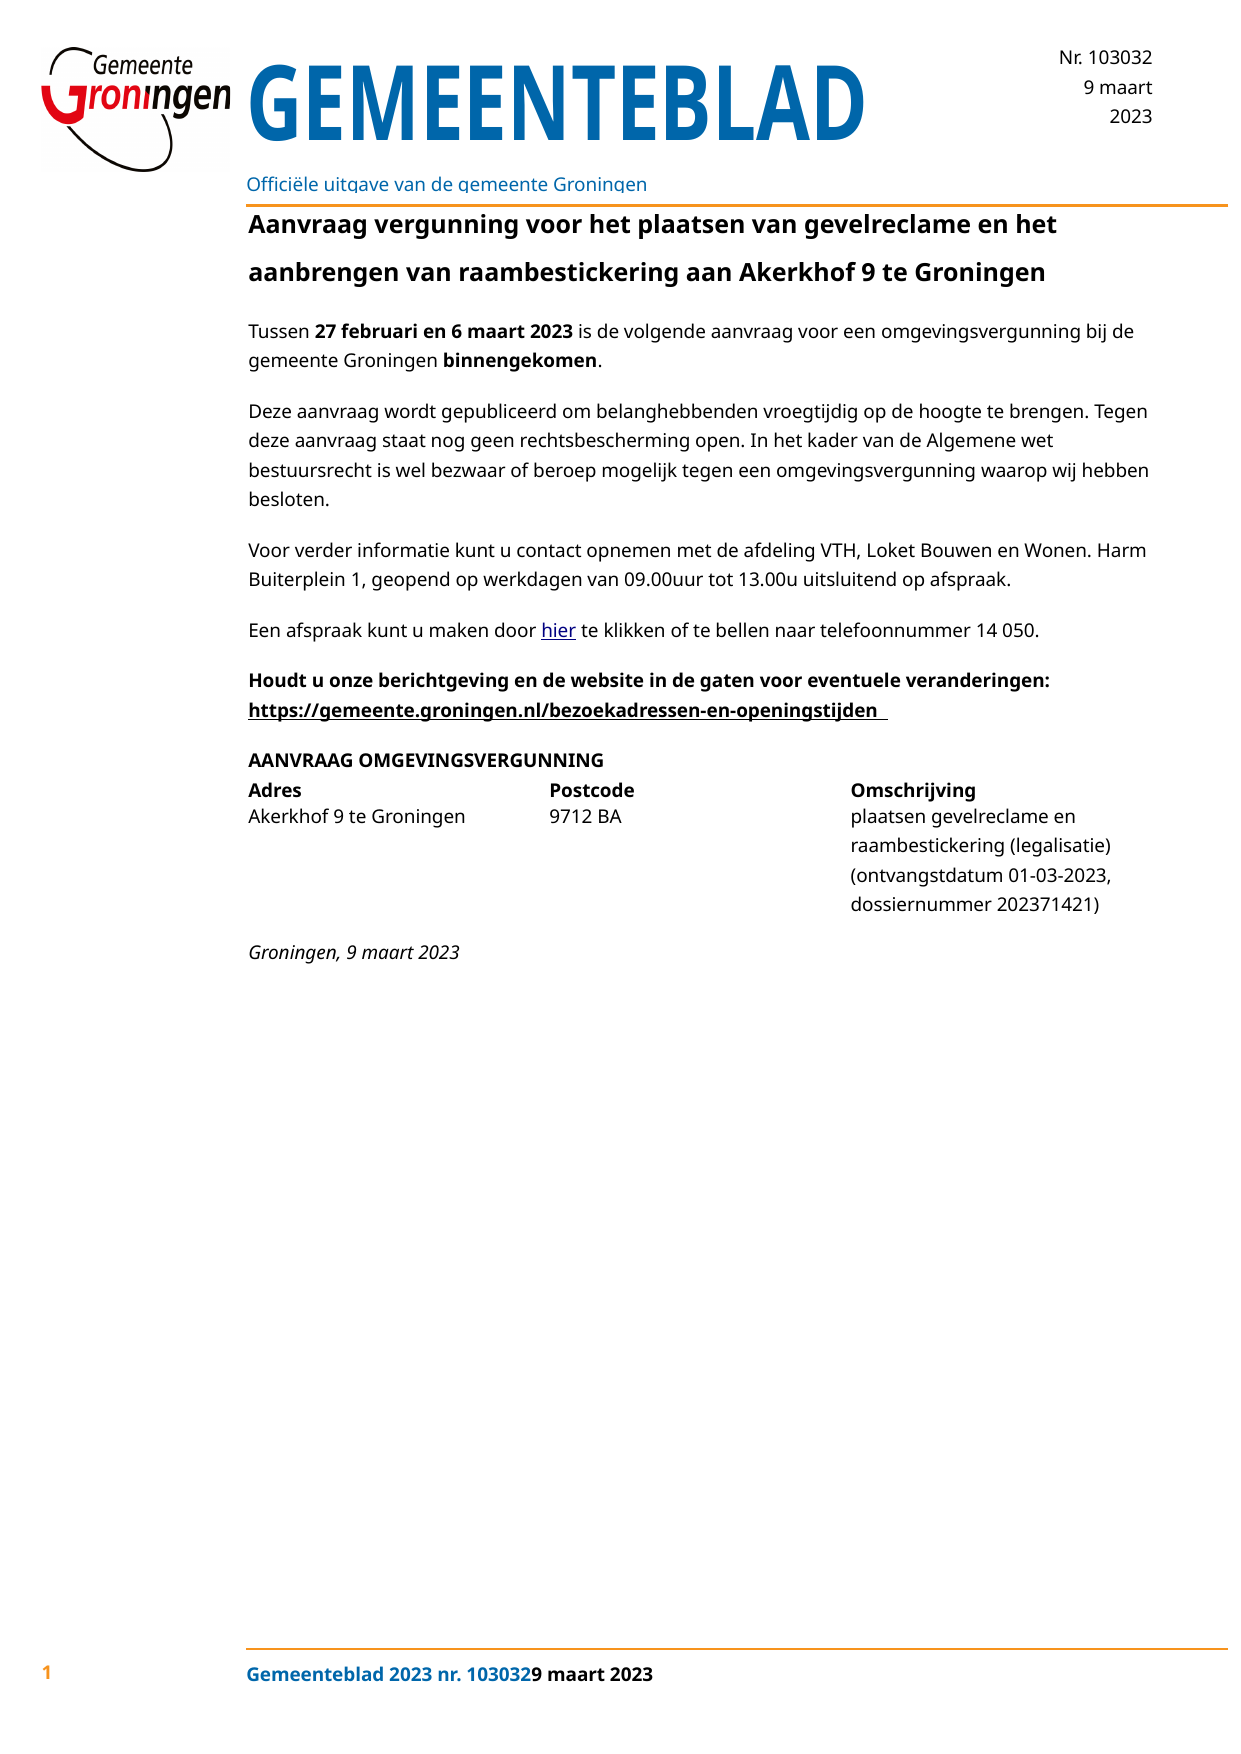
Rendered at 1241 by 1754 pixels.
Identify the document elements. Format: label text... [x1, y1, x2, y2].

table_header Omschrijving [850, 777, 1152, 803]
text Deze aanvraag wordt gepubliceerd om belanghebbenden vroegtijdig op de hoogte te brengen. Tegen deze aanvraag staat nog geen rechtsbescherming open. In het kader van de Algemene wet bestuursrecht is wel bezwaar of beroep mogelijk tegen een omgevingsvergunning waarop wij hebben besloten. [248, 398, 1152, 512]
text Aanvraag vergunning voor het plaatsen van gevelreclame en het aanbrengen van raambestickering aan Akerkhof 9 te Groningen [248, 207, 1152, 288]
table_cell plaatsen gevelreclame en raambestickering (legalisatie) (ontvangstdatum 01-03-2023, dossiernummer 202371421) [850, 803, 1152, 917]
table_header Adres [248, 777, 549, 803]
text Groningen, 9 maart 2023 [248, 939, 1152, 964]
table_header Postcode [549, 777, 850, 803]
text Tussen 27 februari en 6 maart 2023 is de volgende aanvraag voor een omgevingsvergunning bij de gemeente Groningen binnengekomen. [248, 318, 1152, 373]
text Voor verder informatie kunt u contact opnemen met de afdeling VTH, Loket Bouwen en Wonen. Harm Buiterplein 1, geopend op werkdagen van 09.00uur tot 13.00u uitsluitend op afspraak. [248, 537, 1152, 592]
text Een afspraak kunt u maken door hier te klikken of te bellen naar telefoonnummer 14 050. [248, 617, 1152, 643]
text Houdt u onze berichtgeving en de website in de gaten voor eventuele veranderingen: https://gemeente.groningen.nl/bezoekadressen-en-openingstijden [248, 667, 1152, 723]
text AANVRAAG OMGEVINGSVERGUNNING [248, 747, 1152, 773]
table_cell 9712 BA [549, 803, 850, 917]
picture [41, 47, 231, 172]
table_cell Akerkhof 9 te Groningen [248, 803, 549, 917]
